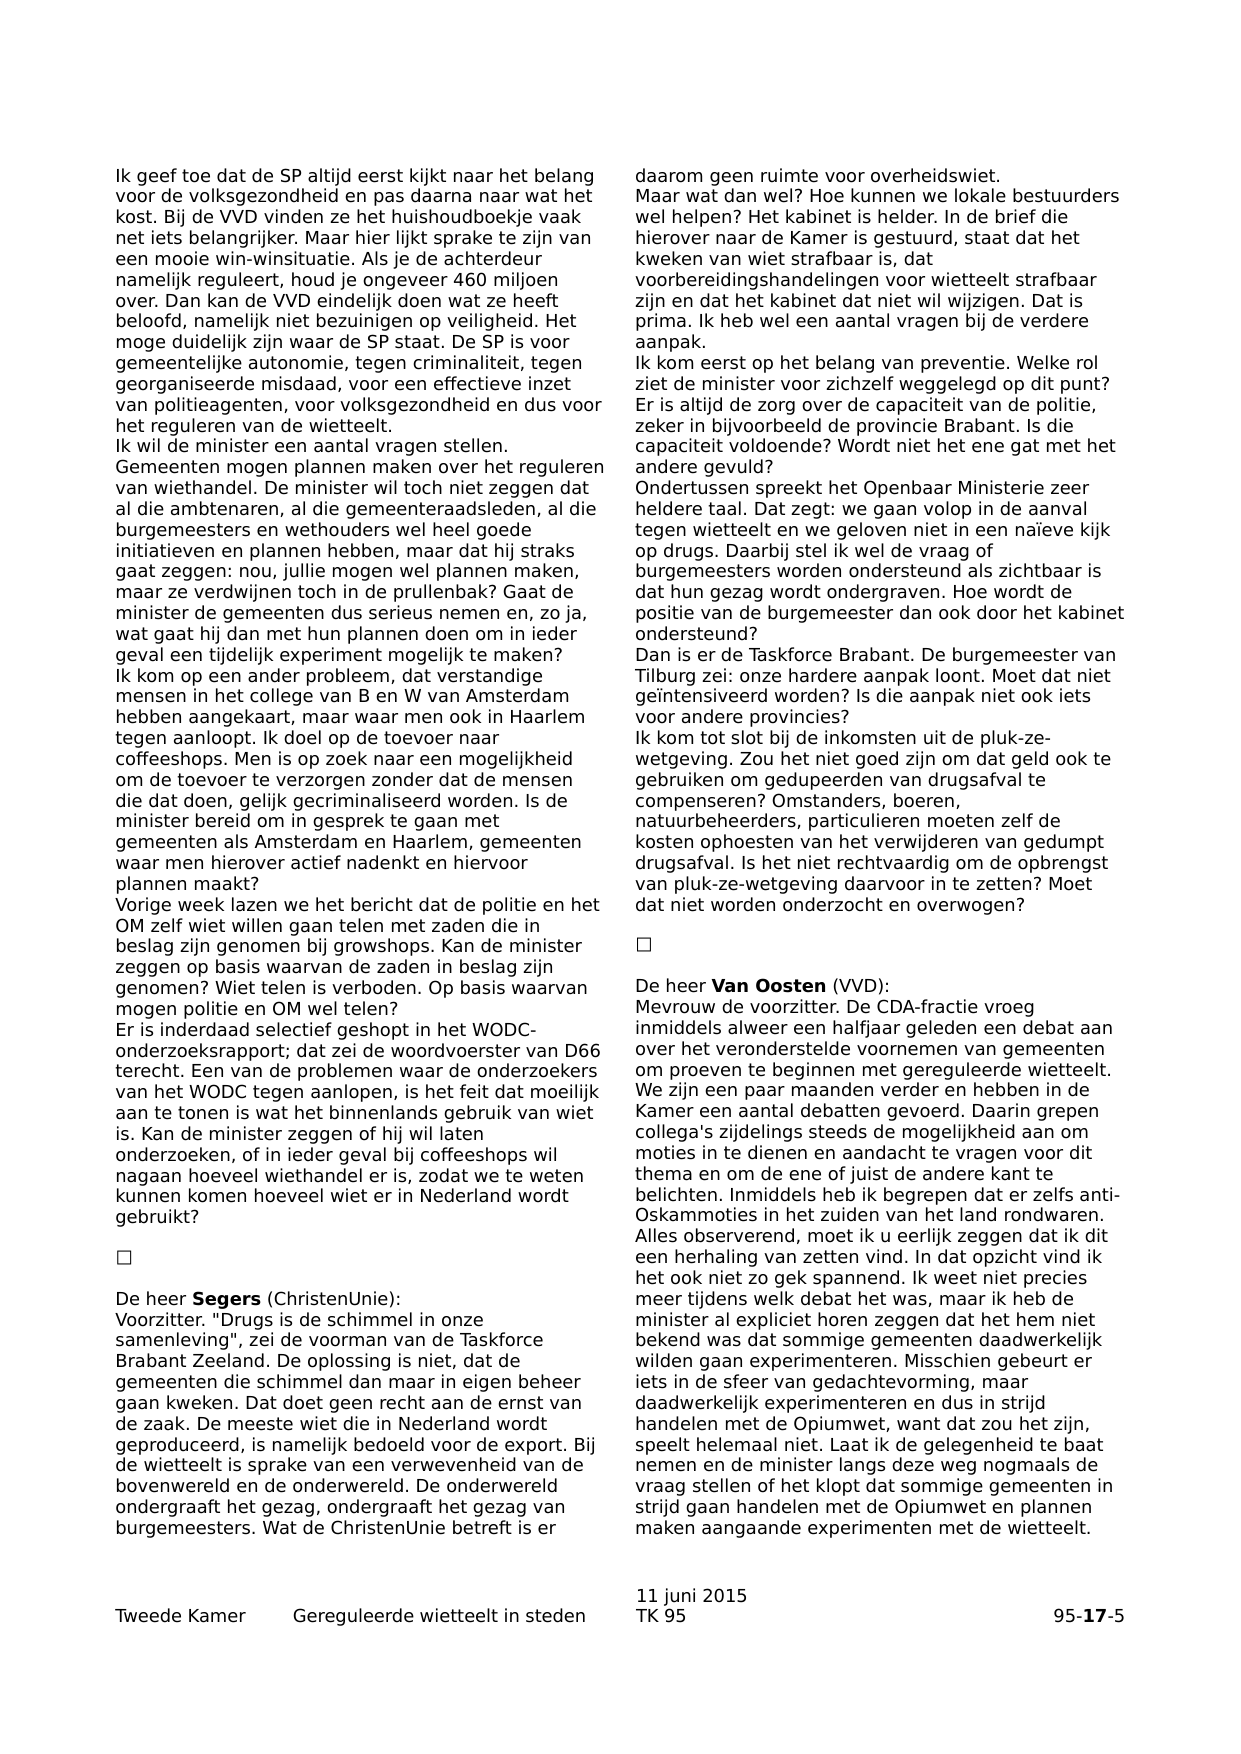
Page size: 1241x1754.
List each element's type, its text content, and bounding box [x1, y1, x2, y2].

text Mevrouw de voorzitter. De CDA-fractie vroeg inmiddels alweer een halfjaar geleden een debat aan over het veronderstelde voornemen van gemeenten om proeven te beginnen met gereguleerde wietteelt. We zijn een paar maanden verder en hebben in de Kamer een aantal debatten gevoerd. Daarin grepen collega's zijdelings steeds de mogelijkheid aan om moties in te dienen en aandacht te vragen voor dit thema en om de ene of juist de andere kant te belichten. Inmiddels heb ik begrepen dat er zelfs anti-Oskammoties in het zuiden van het land rondwaren. [635, 997, 1125, 1226]
text Maar wat dan wel? Hoe kunnen we lokale bestuurders wel helpen? Het kabinet is helder. In de brief die hierover naar de Kamer is gestuurd, staat dat het kweken van wiet strafbaar is, dat voorbereidingshandelingen voor wietteelt strafbaar zijn en dat het kabinet dat niet wil wijzigen. Dat is prima. Ik heb wel een aantal vragen bij de verdere aanpak. [635, 186, 1125, 353]
text Vorige week lazen we het bericht dat de politie en het OM zelf wiet willen gaan telen met zaden die in beslag zijn genomen bij growshops. Kan de minister zeggen op basis waarvan de zaden in beslag zijn genomen? Wiet telen is verboden. Op basis waarvan mogen politie en OM wel telen? [115, 894, 605, 1019]
text Dan is er de Taskforce Brabant. De burgemeester van Tilburg zei: onze hardere aanpak loont. Moet dat niet geïntensiveerd worden? Is die aanpak niet ook iets voor andere provincies? [635, 644, 1125, 728]
text Ik kom op een ander probleem, dat verstandige mensen in het college van B en W van Amsterdam hebben aangekaart, maar waar men ook in Haarlem tegen aanloopt. Ik doel op de toevoer naar coffeeshops. Men is op zoek naar een mogelijkheid om de toevoer te verzorgen zonder dat de mensen die dat doen, gelijk gecriminaliseerd worden. Is de minister bereid om in gesprek te gaan met gemeenten als Amsterdam en Haarlem, gemeenten waar men hierover actief nadenkt en hiervoor plannen maakt? [115, 665, 605, 894]
text Ondertussen spreekt het Openbaar Ministerie zeer heldere taal. Dat zegt: we gaan volop in de aanval tegen wietteelt en we geloven niet in een naïeve kijk op drugs. Daarbij stel ik wel de vraag of burgemeesters worden ondersteund als zichtbaar is dat hun gezag wordt ondergraven. Hoe wordt de positie van de burgemeester dan ook door het kabinet ondersteund? [635, 478, 1125, 644]
text De heer Van Oosten (VVD): [635, 976, 1125, 997]
text Ik wil de minister een aantal vragen stellen. Gemeenten mogen plannen maken over het reguleren van wiethandel. De minister wil toch niet zeggen dat al die ambtenaren, al die gemeenteraadsleden, al die burgemeesters en wethouders wel heel goede initiatieven en plannen hebben, maar dat hij straks gaat zeggen: nou, jullie mogen wel plannen maken, maar ze verdwijnen toch in de prullenbak? Gaat de minister de gemeenten dus serieus nemen en, zo ja, wat gaat hij dan met hun plannen doen om in ieder geval een tijdelijk experiment mogelijk te maken? [115, 436, 605, 665]
text ⬜ [635, 935, 1125, 956]
text Ik geef toe dat de SP altijd eerst kijkt naar het belang voor de volksgezondheid en pas daarna naar wat het kost. Bij de VVD vinden ze het huishoudboekje vaak net iets belangrijker. Maar hier lijkt sprake te zijn van een mooie win-winsituatie. Als je de achterdeur namelijk reguleert, houd je ongeveer 460 miljoen over. Dan kan de VVD eindelijk doen wat ze heeft beloofd, namelijk niet bezuinigen op veiligheid. Het moge duidelijk zijn waar de SP staat. De SP is voor gemeentelijke autonomie, tegen criminaliteit, tegen georganiseerde misdaad, voor een effectieve inzet van politieagenten, voor volksgezondheid en dus voor het reguleren van de wietteelt. [115, 165, 605, 436]
text Er is inderdaad selectief geshopt in het WODC-onderzoeksrapport; dat zei de woordvoerster van D66 terecht. Een van de problemen waar de onderzoekers van het WODC tegen aanlopen, is het feit dat moeilijk aan te tonen is wat het binnenlands gebruik van wiet is. Kan de minister zeggen of hij wil laten onderzoeken, of in ieder geval bij coffeeshops wil nagaan hoeveel wiethandel er is, zodat we te weten kunnen komen hoeveel wiet er in Nederland wordt gebruikt? [115, 1019, 605, 1228]
text ⬜ [115, 1248, 605, 1268]
text daarom geen ruimte voor overheidswiet. [635, 165, 1125, 186]
text Ik kom tot slot bij de inkomsten uit de pluk-ze-wetgeving. Zou het niet goed zijn om dat geld ook te gebruiken om gedupeerden van drugsafval te compenseren? Omstanders, boeren, natuurbeheerders, particulieren moeten zelf de kosten ophoesten van het verwijderen van gedumpt drugsafval. Is het niet rechtvaardig om de opbrengst van pluk-ze-wetgeving daarvoor in te zetten? Moet dat niet worden onderzocht en overwogen? [635, 728, 1125, 915]
text De heer Segers (ChristenUnie): [115, 1288, 605, 1309]
text Ik kom eerst op het belang van preventie. Welke rol ziet de minister voor zichzelf weggelegd op dit punt? Er is altijd de zorg over de capaciteit van de politie, zeker in bijvoorbeeld de provincie Brabant. Is die capaciteit voldoende? Wordt niet het ene gat met het andere gevuld? [635, 353, 1125, 478]
text Voorzitter. "Drugs is de schimmel in onze samenleving", zei de voorman van de Taskforce Brabant Zeeland. De oplossing is niet, dat de gemeenten die schimmel dan maar in eigen beheer gaan kweken. Dat doet geen recht aan de ernst van de zaak. De meeste wiet die in Nederland wordt geproduceerd, is namelijk bedoeld voor de export. Bij de wietteelt is sprake van een verwevenheid van de bovenwereld en de onderwereld. De onderwereld ondergraaft het gezag, ondergraaft het gezag van burgemeesters. Wat de ChristenUnie betreft is er [115, 1309, 605, 1538]
text Alles observerend, moet ik u eerlijk zeggen dat ik dit een herhaling van zetten vind. In dat opzicht vind ik het ook niet zo gek spannend. Ik weet niet precies meer tijdens welk debat het was, maar ik heb de minister al expliciet horen zeggen dat het hem niet bekend was dat sommige gemeenten daadwerkelijk wilden gaan experimenteren. Misschien gebeurt er iets in de sfeer van gedachtevorming, maar daadwerkelijk experimenteren en dus in strijd handelen met de Opiumwet, want dat zou het zijn, speelt helemaal niet. Laat ik de gelegenheid te baat nemen en de minister langs deze weg nogmaals de vraag stellen of het klopt dat sommige gemeenten in strijd gaan handelen met de Opiumwet en plannen maken aangaande experimenten met de wietteelt. [635, 1226, 1125, 1538]
